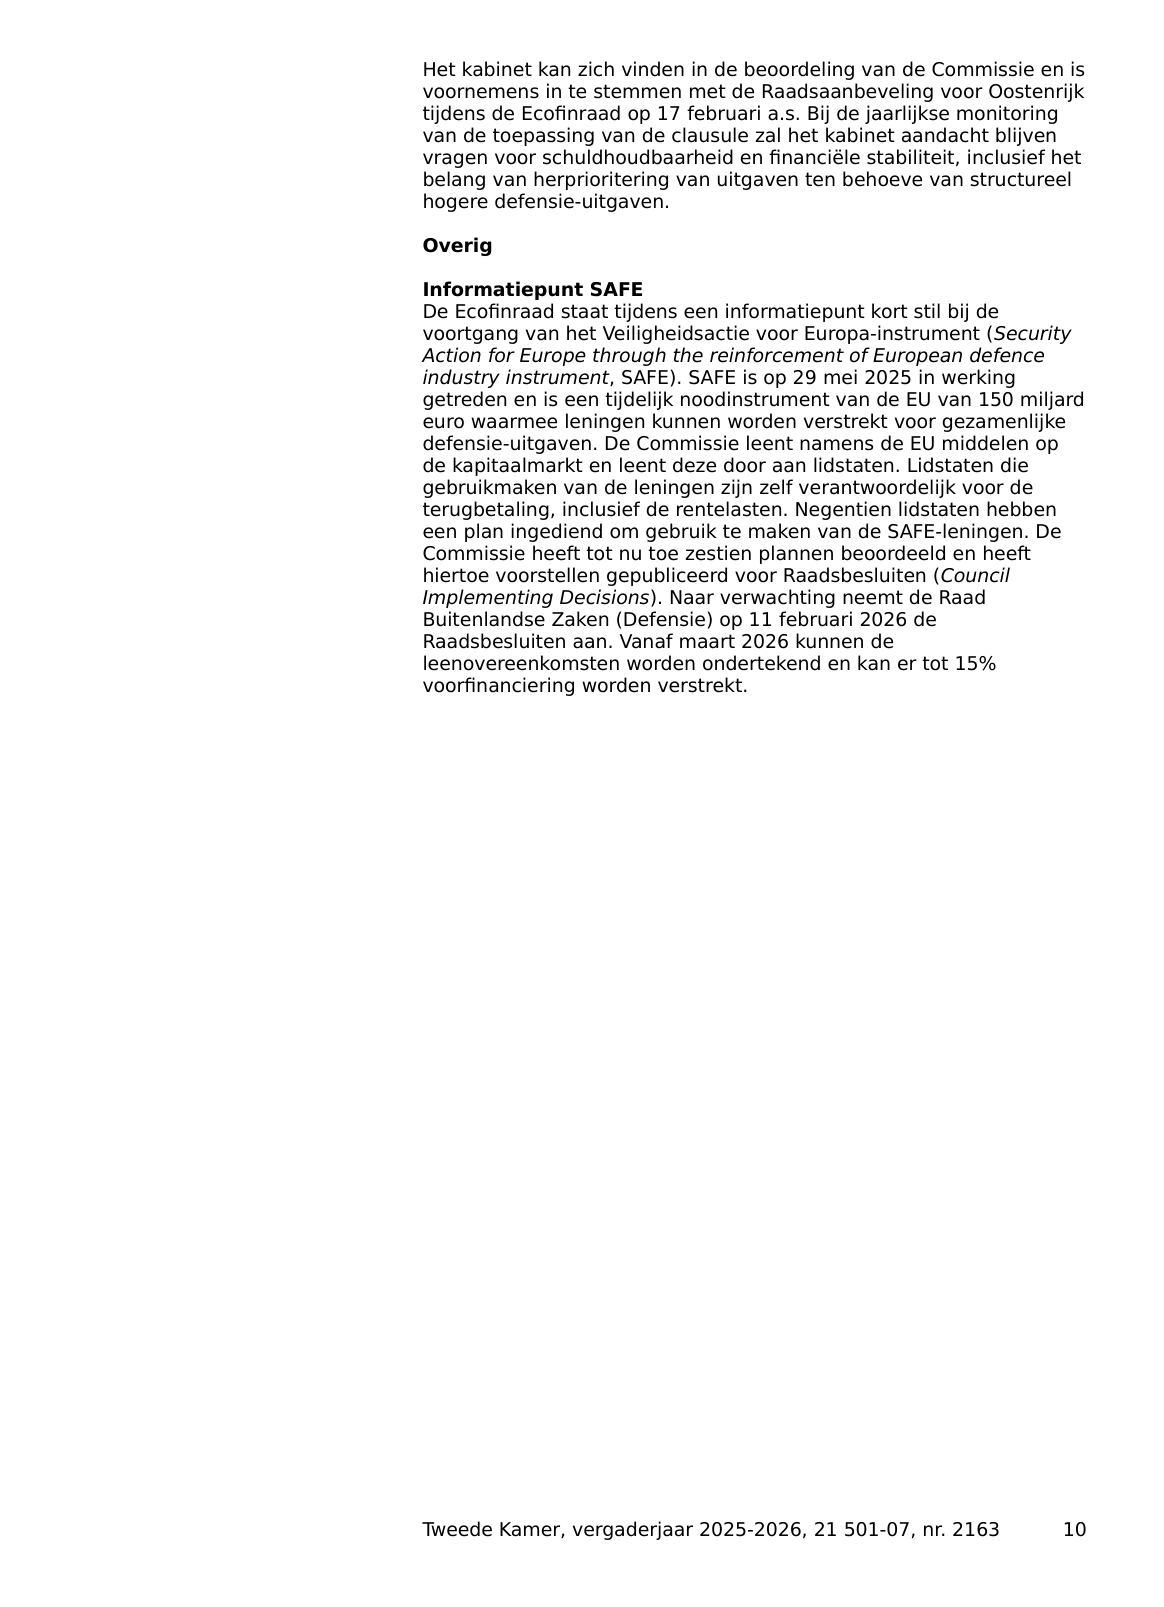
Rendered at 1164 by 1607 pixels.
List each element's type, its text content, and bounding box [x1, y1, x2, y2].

text Het kabinet kan zich vinden in de beoordeling van de Commissie en is voornemens in te stemmen met de Raadsaanbeveling voor Oostenrijk tijdens de Ecofinraad op 17 februari a.s. Bij de jaarlijkse monitoring van de toepassing van de clausule zal het kabinet aandacht blijven vragen voor schuldhoudbaarheid en financiële stabiliteit, inclusief het belang van herprioritering van uitgaven ten behoeve van structureel hogere defensie-uitgaven. [422, 59, 1087, 213]
subtitle Overig [422, 235, 1087, 257]
text Informatiepunt SAFE [422, 279, 1087, 301]
text De Ecofinraad staat tijdens een informatiepunt kort stil bij de voortgang van het Veiligheidsactie voor Europa-instrument (Security Action for Europe through the reinforcement of European defence industry instrument, SAFE). SAFE is op 29 mei 2025 in werking getreden en is een tijdelijk noodinstrument van de EU van 150 miljard euro waarmee leningen kunnen worden verstrekt voor gezamenlijke defensie-uitgaven. De Commissie leent namens de EU middelen op de kapitaalmarkt en leent deze door aan lidstaten. Lidstaten die gebruikmaken van de leningen zijn zelf verantwoordelijk voor de terugbetaling, inclusief de rentelasten. Negentien lidstaten hebben een plan ingediend om gebruik te maken van de SAFE-leningen. De Commissie heeft tot nu toe zestien plannen beoordeeld en heeft hiertoe voorstellen gepubliceerd voor Raadsbesluiten (Council Implementing Decisions). Naar verwachting neemt de Raad Buitenlandse Zaken (Defensie) op 11 februari 2026 de Raadsbesluiten aan. Vanaf maart 2026 kunnen de leenovereenkomsten worden ondertekend en kan er tot 15% voorfinanciering worden verstrekt. [422, 301, 1087, 697]
